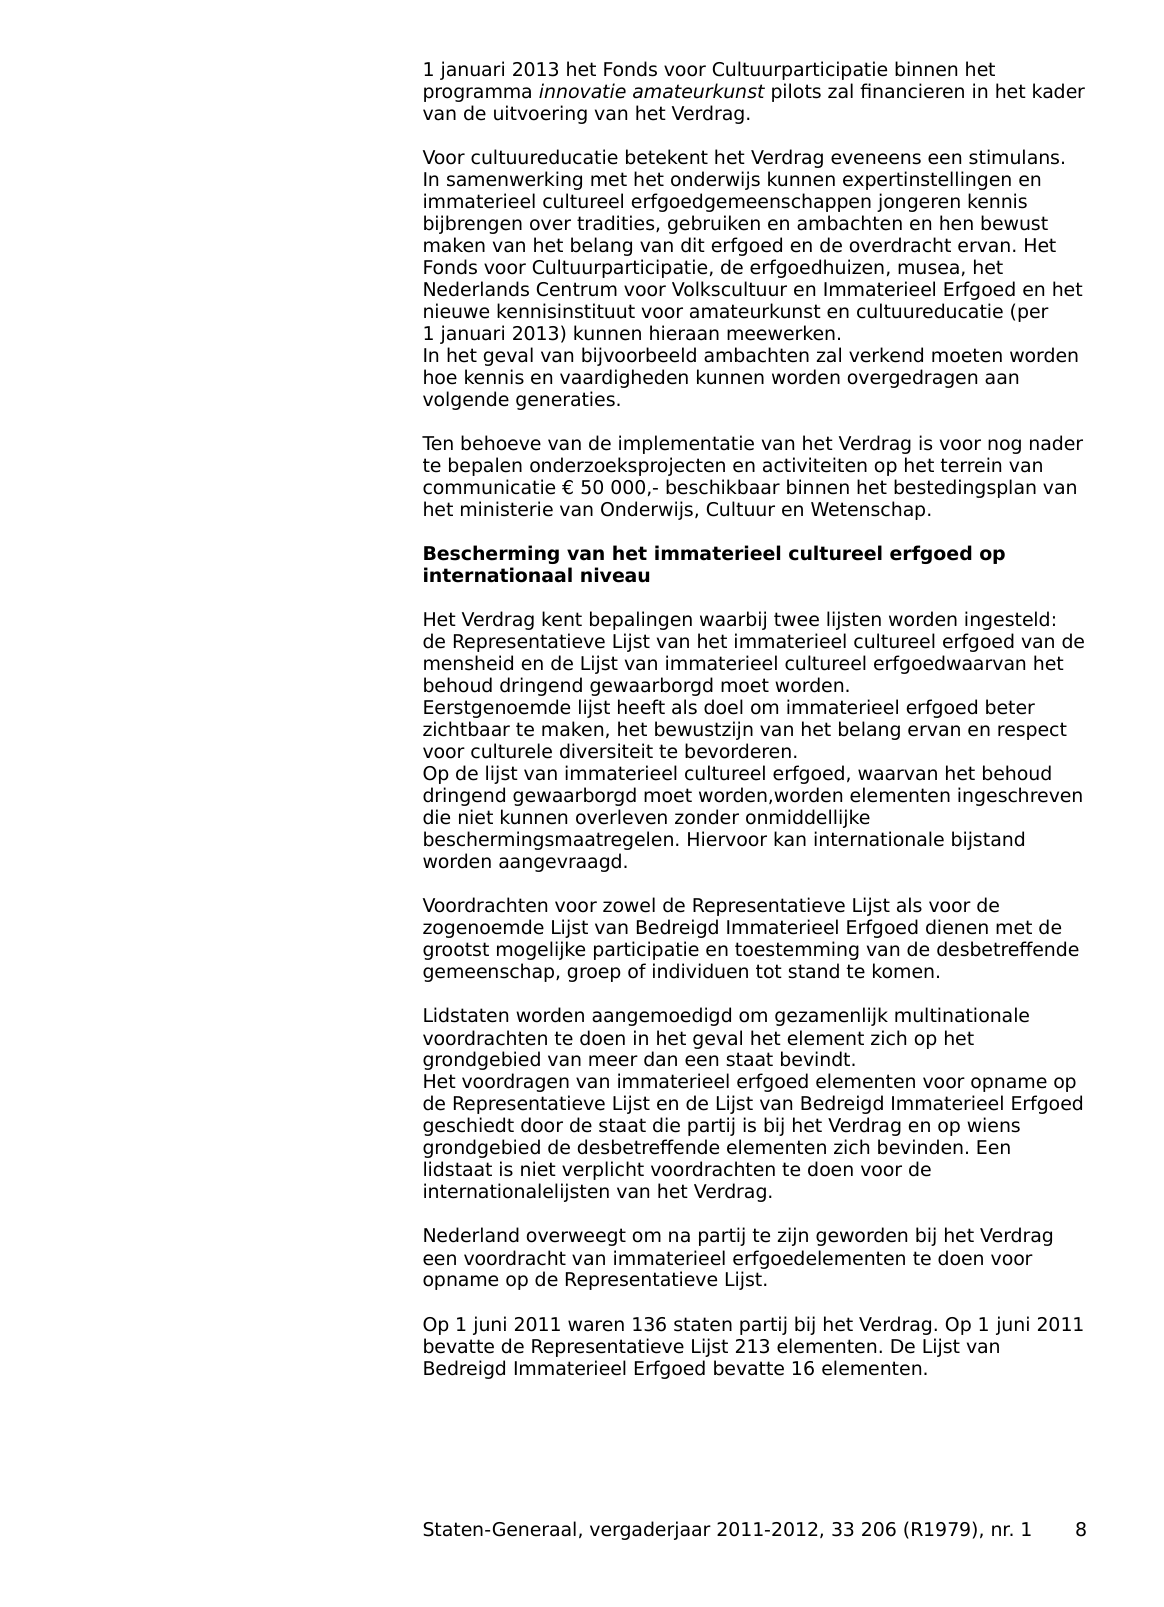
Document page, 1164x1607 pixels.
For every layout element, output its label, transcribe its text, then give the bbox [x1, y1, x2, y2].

text In het geval van bijvoorbeeld ambachten zal verkend moeten worden hoe kennis en vaardigheden kunnen worden overgedragen aan volgende generaties. [422, 345, 1087, 411]
text Ten behoeve van de implementatie van het Verdrag is voor nog nader te bepalen onderzoeksprojecten en activiteiten op het terrein van communicatie € 50 000,- beschikbaar binnen het bestedingsplan van het ministerie van Onderwijs, Cultuur en Wetenschap. [422, 433, 1087, 521]
text Op de lijst van immaterieel cultureel erfgoed, waarvan het behoud dringend gewaarborgd moet worden,worden elementen ingeschreven die niet kunnen overleven zonder onmiddellijke beschermingsmaatregelen. Hiervoor kan internationale bijstand worden aangevraagd. [422, 763, 1087, 873]
subtitle Bescherming van het immaterieel cultureel erfgoed op internationaal niveau [422, 543, 1087, 587]
text Het voordragen van immaterieel erfgoed elementen voor opname op de Representatieve Lijst en de Lijst van Bedreigd Immaterieel Erfgoed geschiedt door de staat die partij is bij het Verdrag en op wiens grondgebied de desbetreffende elementen zich bevinden. Een lidstaat is niet verplicht voordrachten te doen voor de internationalelijsten van het Verdrag. [422, 1071, 1087, 1203]
text Voor cultuureducatie betekent het Verdrag eveneens een stimulans. In samenwerking met het onderwijs kunnen expertinstellingen en immaterieel cultureel erfgoedgemeenschappen jongeren kennis bijbrengen over tradities, gebruiken en ambachten en hen bewust maken van het belang van dit erfgoed en de overdracht ervan. Het Fonds voor Cultuurparticipatie, de erfgoedhuizen, musea, het Nederlands Centrum voor Volkscultuur en Immaterieel Erfgoed en het nieuwe kennisinstituut voor amateurkunst en cultuureducatie (per 1 januari 2013) kunnen hieraan meewerken. [422, 147, 1087, 345]
text 1 januari 2013 het Fonds voor Cultuurparticipatie binnen het programma innovatie amateurkunst pilots zal financieren in het kader van de uitvoering van het Verdrag. [422, 59, 1087, 125]
text Het Verdrag kent bepalingen waarbij twee lijsten worden ingesteld: de Representatieve Lijst van het immaterieel cultureel erfgoed van de mensheid en de Lijst van immaterieel cultureel erfgoedwaarvan het behoud dringend gewaarborgd moet worden. [422, 609, 1087, 697]
text Voordrachten voor zowel de Representatieve Lijst als voor de zogenoemde Lijst van Bedreigd Immaterieel Erfgoed dienen met de grootst mogelijke participatie en toestemming van de desbetreffende gemeenschap, groep of individuen tot stand te komen. [422, 895, 1087, 983]
text Lidstaten worden aangemoedigd om gezamenlijk multinationale voordrachten te doen in het geval het element zich op het grondgebied van meer dan een staat bevindt. [422, 1005, 1087, 1071]
text Op 1 juni 2011 waren 136 staten partij bij het Verdrag. Op 1 juni 2011 bevatte de Representatieve Lijst 213 elementen. De Lijst van Bedreigd Immaterieel Erfgoed bevatte 16 elementen. [422, 1313, 1087, 1379]
text Eerstgenoemde lijst heeft als doel om immaterieel erfgoed beter zichtbaar te maken, het bewustzijn van het belang ervan en respect voor culturele diversiteit te bevorderen. [422, 697, 1087, 763]
text Nederland overweegt om na partij te zijn geworden bij het Verdrag een voordracht van immaterieel erfgoedelementen te doen voor opname op de Representatieve Lijst. [422, 1225, 1087, 1291]
